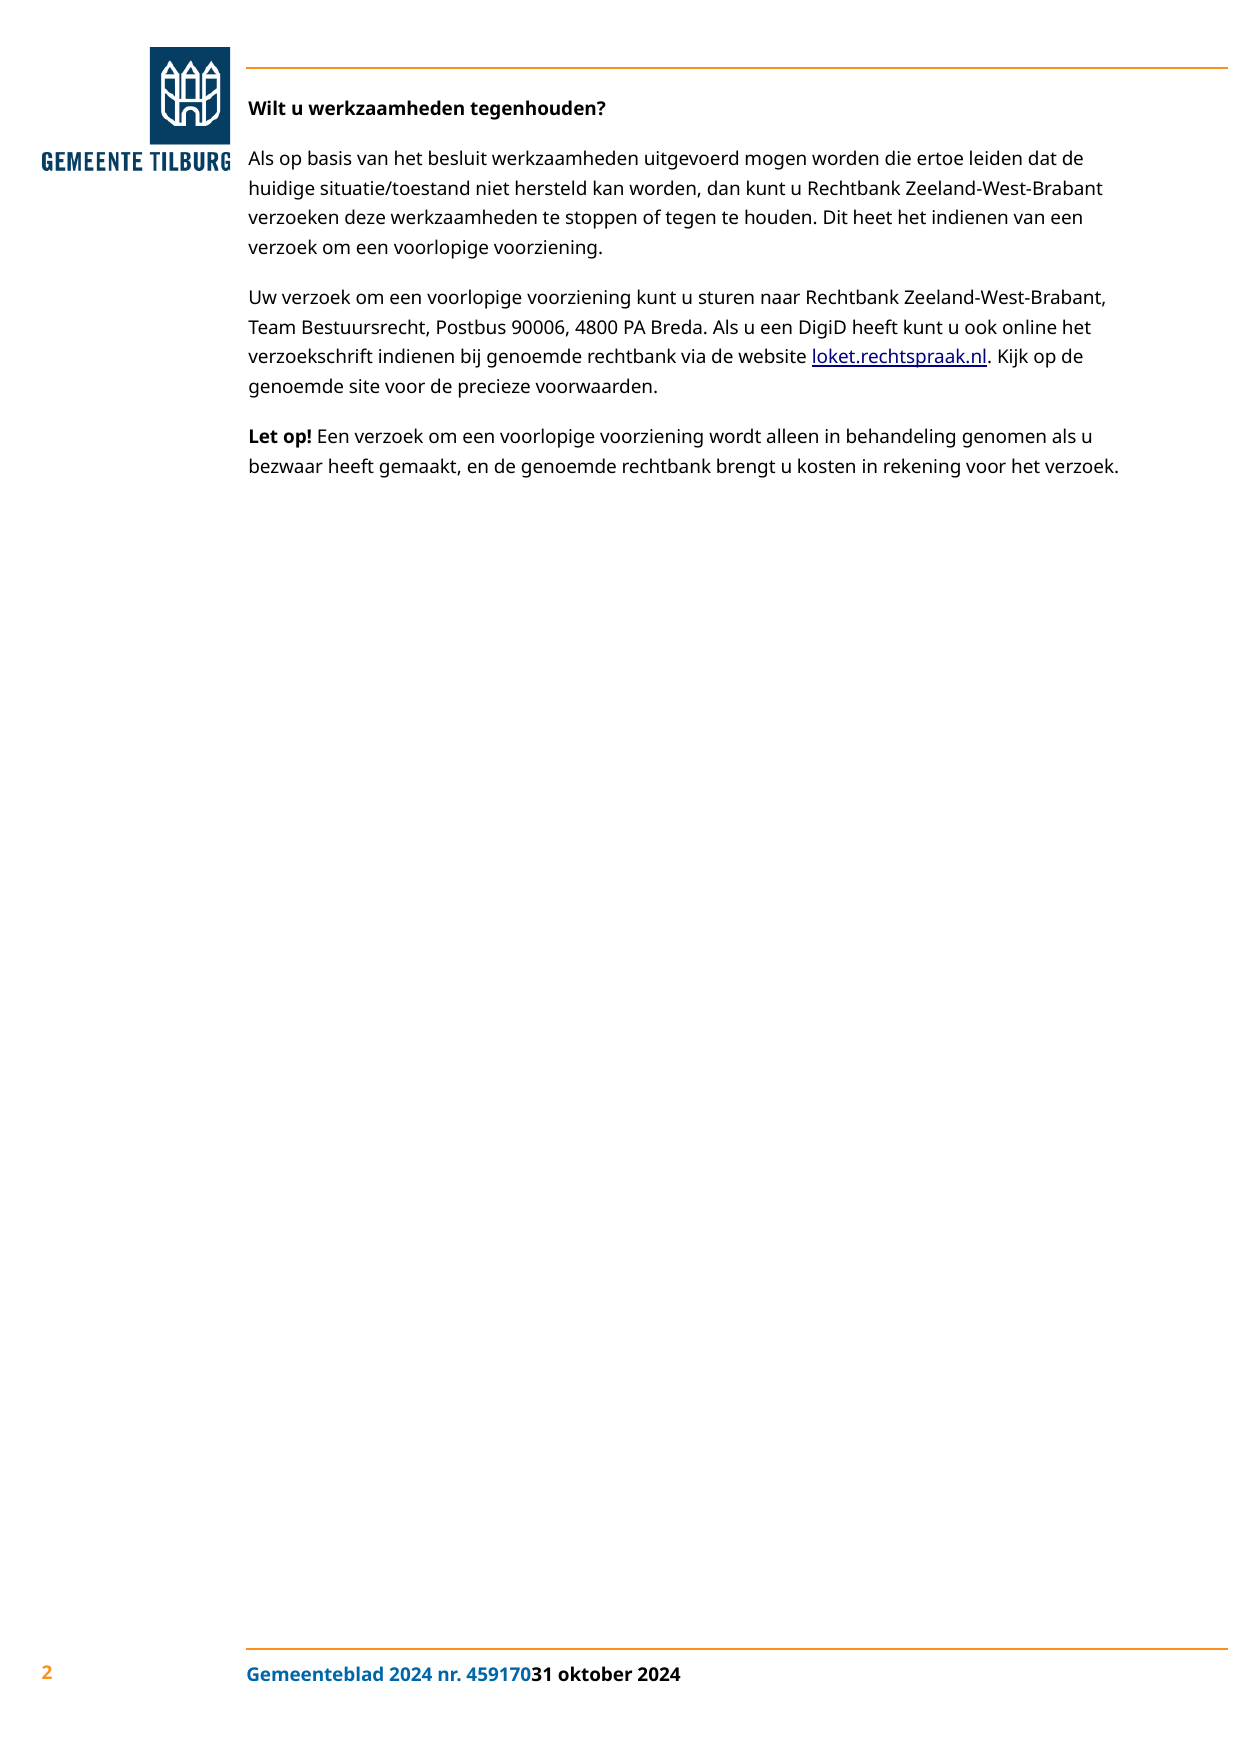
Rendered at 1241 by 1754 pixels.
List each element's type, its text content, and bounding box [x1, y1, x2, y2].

text Wilt u werkzaamheden tegenhouden? [248, 95, 1152, 121]
text Als op basis van het besluit werkzaamheden uitgevoerd mogen worden die ertoe leiden dat de huidige situatie/toestand niet hersteld kan worden, dan kunt u Rechtbank Zeeland-West-Brabant verzoeken deze werkzaamheden te stoppen of tegen te houden. Dit heet het indienen van een verzoek om een voorlopige voorziening. [248, 145, 1152, 260]
picture [41, 47, 231, 172]
text Let op! Een verzoek om een voorlopige voorziening wordt alleen in behandeling genomen als u bezwaar heeft gemaakt, en de genoemde rechtbank brengt u kosten in rekening voor het verzoek. [248, 423, 1152, 479]
text Uw verzoek om een voorlopige voorziening kunt u sturen naar Rechtbank Zeeland-West-Brabant, Team Bestuursrecht, Postbus 90006, 4800 PA Breda. Als u een DigiD heeft kunt u ook online het verzoekschrift indienen bij genoemde rechtbank via de website loket.rechtspraak.nl. Kijk op de genoemde site voor de precieze voorwaarden. [248, 284, 1152, 399]
